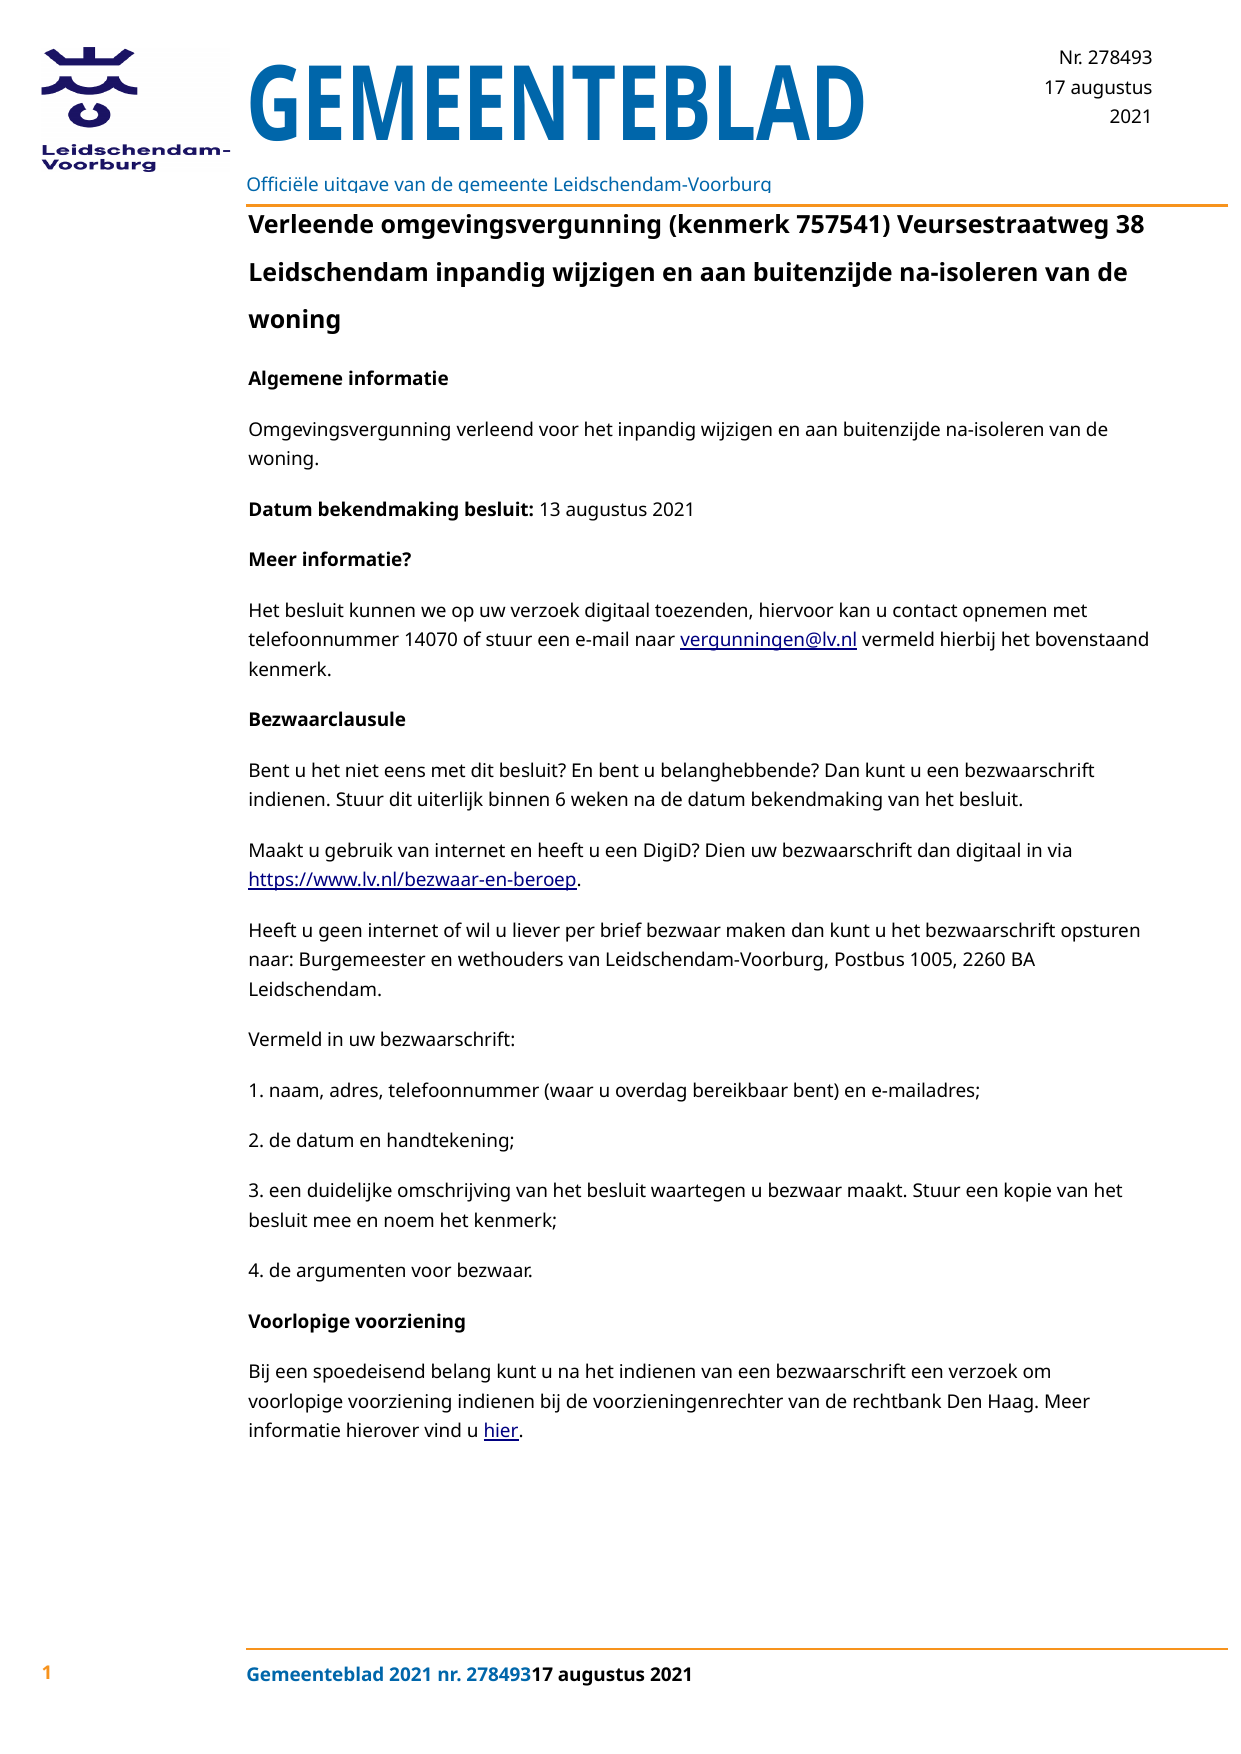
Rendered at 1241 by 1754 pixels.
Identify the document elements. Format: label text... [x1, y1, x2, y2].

text Het besluit kunnen we op uw verzoek digitaal toezenden, hiervoor kan u contact opnemen met telefoonnummer 14070 of stuur een e-mail naar vergunningen@lv.nl vermeld hierbij het bovenstaand kenmerk. [248, 597, 1152, 682]
text Algemene informatie [248, 366, 1152, 391]
text 3. een duidelijke omschrijving van het besluit waartegen u bezwaar maakt. Stuur een kopie van het besluit mee en noem het kenmerk; [248, 1178, 1152, 1233]
text Voorlopige voorziening [248, 1308, 1152, 1334]
text Meer informatie? [248, 546, 1152, 572]
text Verleende omgevingsvergunning (kenmerk 757541) Veursestraatweg 38 Leidschendam inpandig wijzigen en aan buitenzijde na-isoleren van de woning [248, 207, 1152, 336]
text Bezwaarclausule [248, 706, 1152, 732]
text Maakt u gebruik van internet en heeft u een DigiD? Dien uw bezwaarschrift dan digitaal in via https://www.lv.nl/bezwaar-en-beroep. [248, 837, 1152, 892]
text Heeft u geen internet of wil u liever per brief bezwaar maken dan kunt u het bezwaarschrift opsturen naar: Burgemeester en wethouders van Leidschendam-Voorburg, Postbus 1005, 2260 BA Leidschendam. [248, 917, 1152, 1002]
text Bij een spoedeisend belang kunt u na het indienen van een bezwaarschrift een verzoek om voorlopige voorziening indienen bij de voorzieningenrechter van de rechtbank Den Haag. Meer informatie hierover vind u hier. [248, 1358, 1152, 1443]
text Bent u het niet eens met dit besluit? En bent u belanghebbende? Dan kunt u een bezwaarschrift indienen. Stuur dit uiterlijk binnen 6 weken na de datum bekendmaking van het besluit. [248, 757, 1152, 812]
text 1. naam, adres, telefoonnummer (waar u overdag bereikbaar bent) en e-mailadres; [248, 1077, 1152, 1102]
text Vermeld in uw bezwaarschrift: [248, 1026, 1152, 1052]
text Datum bekendmaking besluit: 13 augustus 2021 [248, 496, 1152, 522]
text Omgevingsvergunning verleend voor het inpandig wijzigen en aan buitenzijde na-isoleren van de woning. [248, 416, 1152, 471]
text 4. de argumenten voor bezwaar. [248, 1258, 1152, 1283]
picture [41, 47, 231, 172]
text 2. de datum en handtekening; [248, 1127, 1152, 1153]
